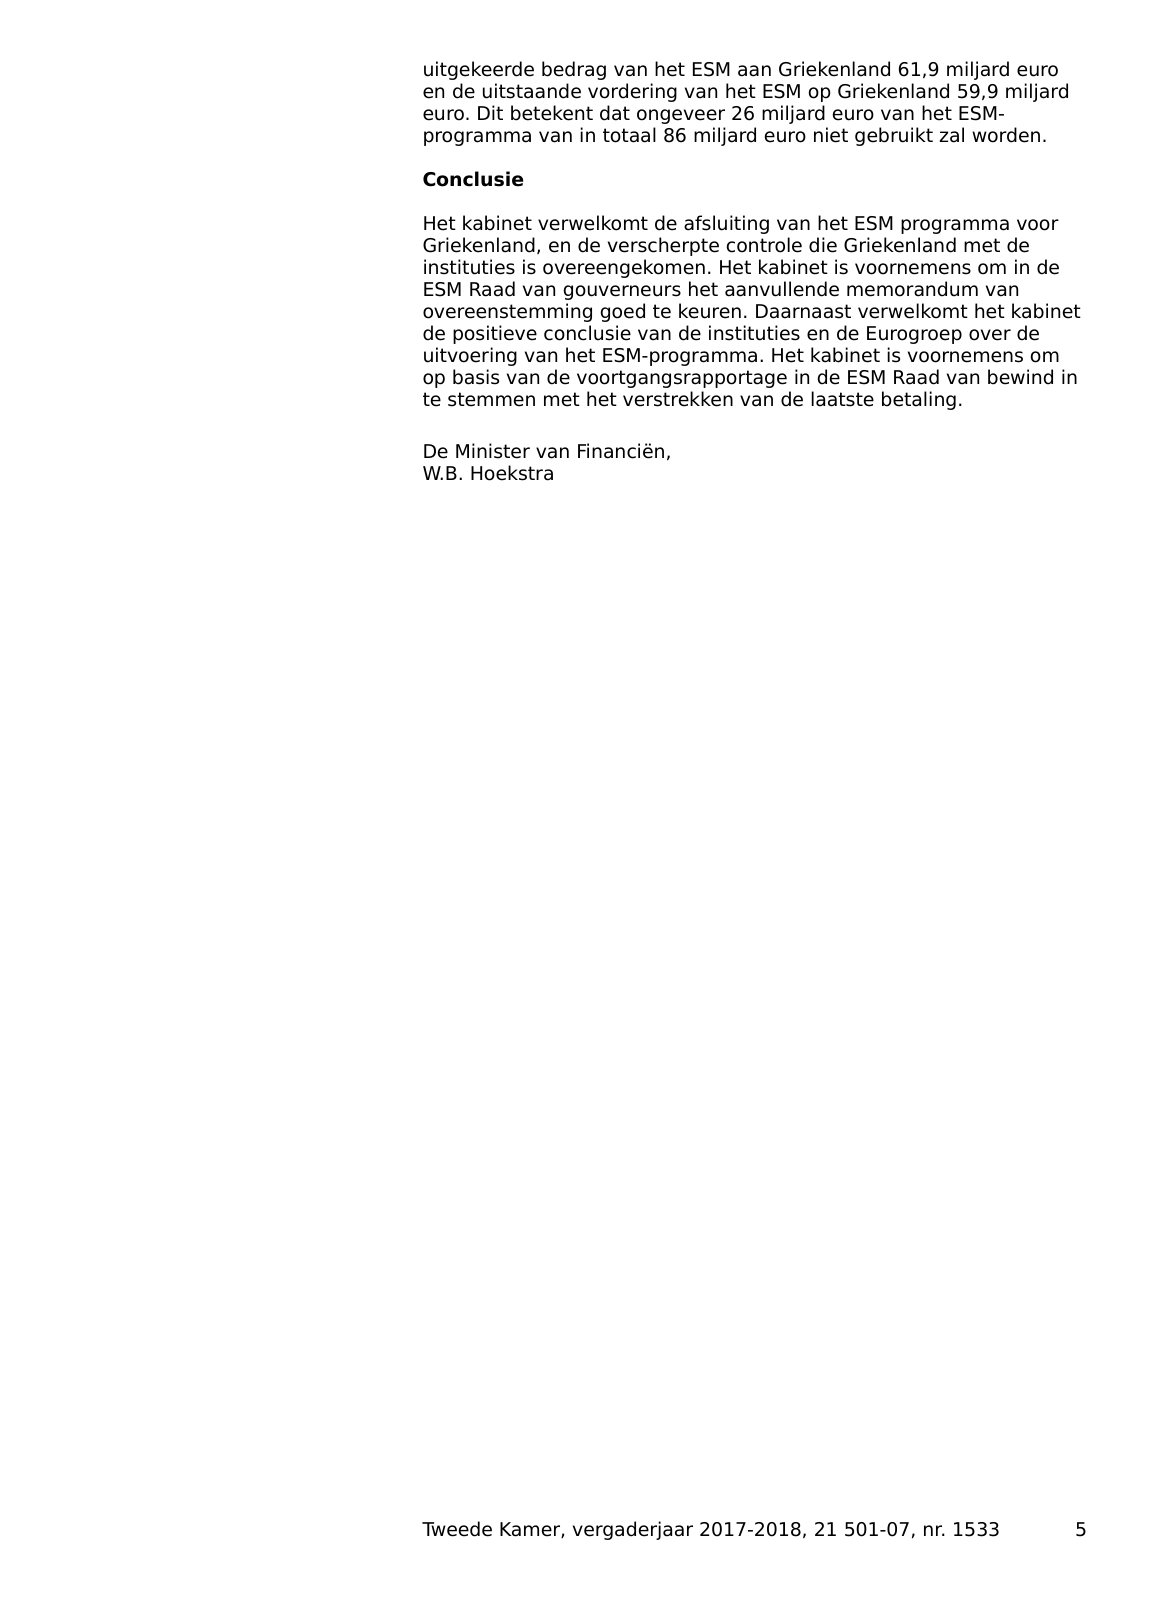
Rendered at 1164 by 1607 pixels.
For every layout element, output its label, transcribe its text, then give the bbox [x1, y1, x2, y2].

text Het kabinet verwelkomt de afsluiting van het ESM programma voor Griekenland, en de verscherpte controle die Griekenland met de instituties is overeengekomen. Het kabinet is voornemens om in de ESM Raad van gouverneurs het aanvullende memorandum van overeenstemming goed te keuren. Daarnaast verwelkomt het kabinet de positieve conclusie van de instituties en de Eurogroep over de uitvoering van het ESM-programma. Het kabinet is voornemens om op basis van de voortgangsrapportage in de ESM Raad van bewind in te stemmen met het verstrekken van de laatste betaling. [422, 213, 1087, 411]
text De Minister van Financiën, W.B. Hoekstra [422, 441, 1087, 485]
subtitle Conclusie [422, 169, 1087, 191]
text uitgekeerde bedrag van het ESM aan Griekenland 61,9 miljard euro en de uitstaande vordering van het ESM op Griekenland 59,9 miljard euro. Dit betekent dat ongeveer 26 miljard euro van het ESM-programma van in totaal 86 miljard euro niet gebruikt zal worden. [422, 59, 1087, 147]
